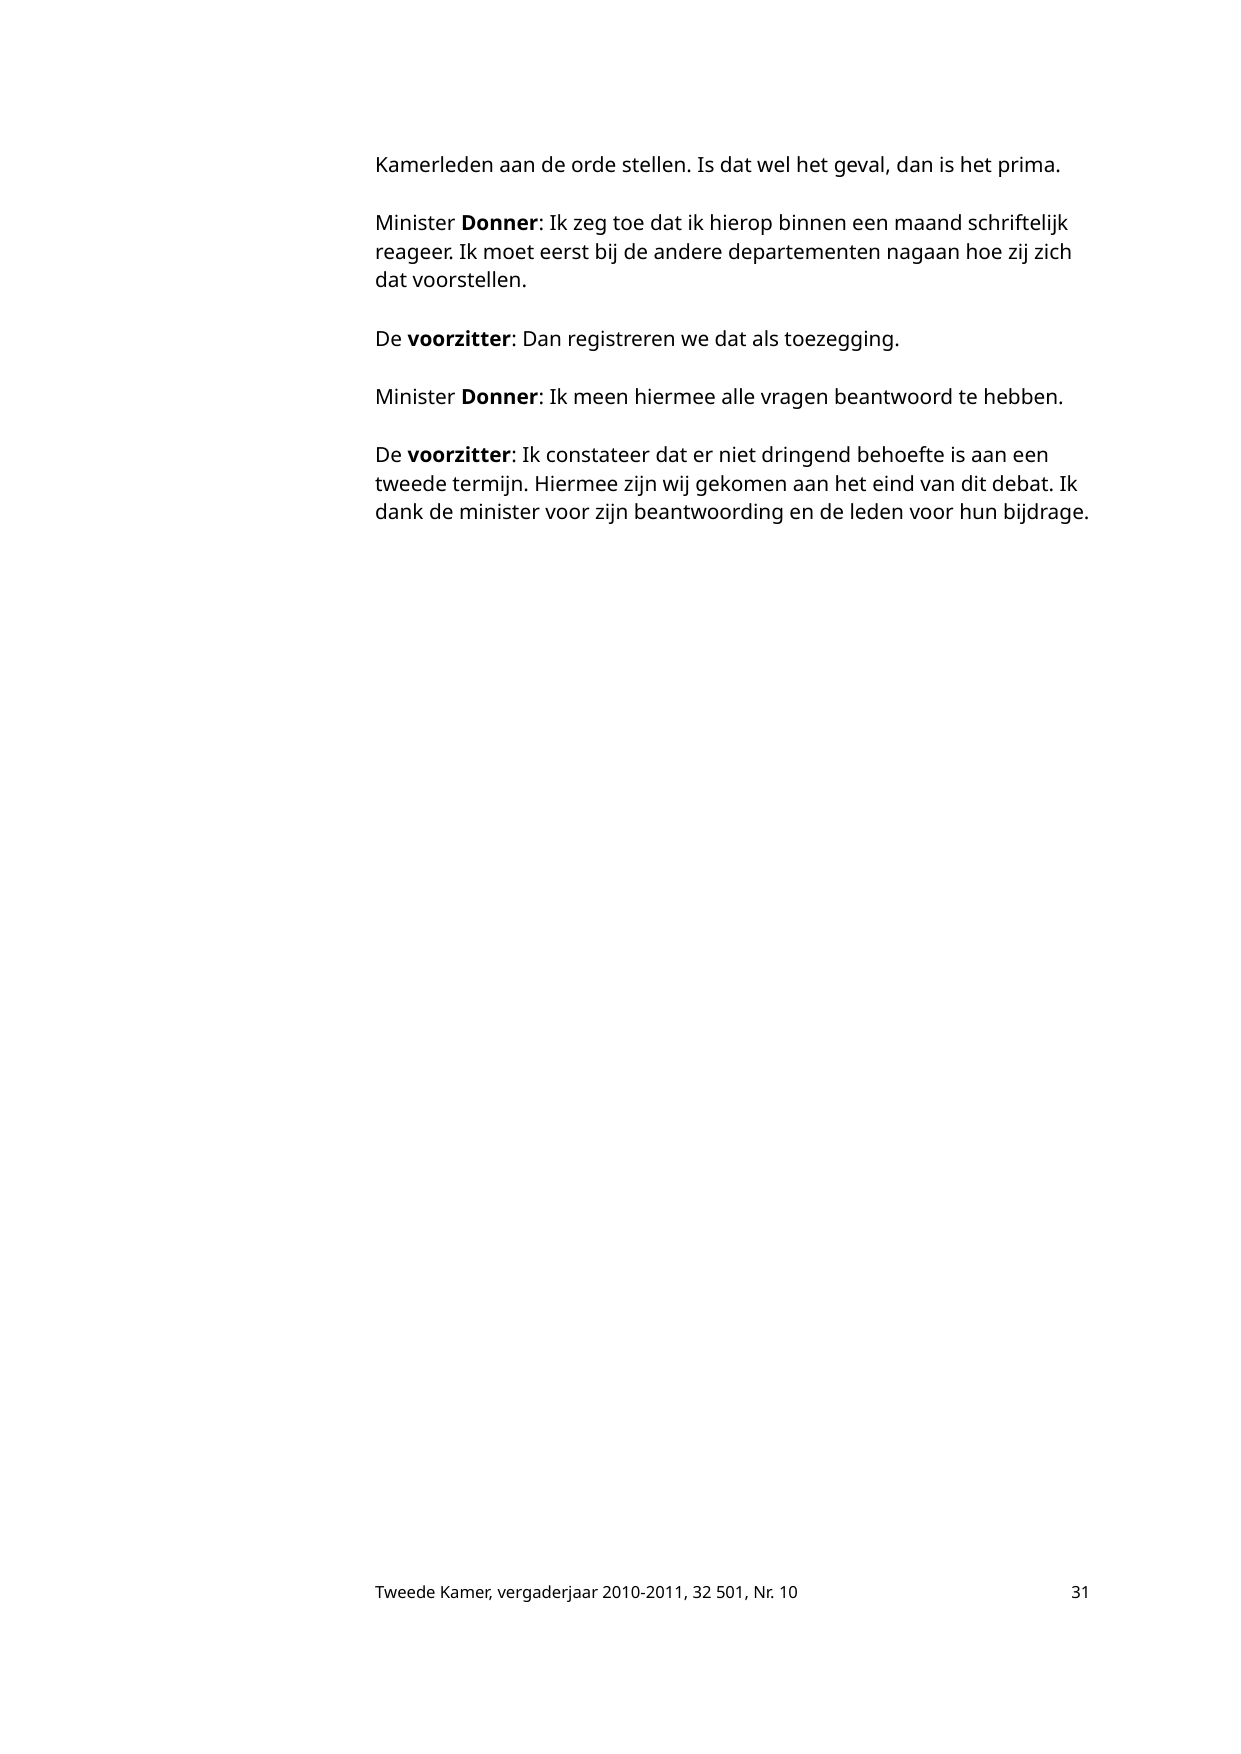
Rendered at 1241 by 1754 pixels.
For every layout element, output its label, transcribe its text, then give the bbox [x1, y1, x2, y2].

text Minister Donner: Ik zeg toe dat ik hierop binnen een maand schriftelijk reageer. Ik moet eerst bij de andere departementen nagaan hoe zij zich dat voorstellen. [375, 208, 1090, 294]
text De voorzitter: Ik constateer dat er niet dringend behoefte is aan een tweede termijn. Hiermee zijn wij gekomen aan het eind van dit debat. Ik dank de minister voor zijn beantwoording en de leden voor hun bijdrage. [375, 441, 1090, 526]
text Kamerleden aan de orde stellen. Is dat wel het geval, dan is het prima. [375, 150, 1090, 178]
text De voorzitter: Dan registreren we dat als toezegging. [375, 324, 1090, 352]
text Minister Donner: Ik meen hiermee alle vragen beantwoord te hebben. [375, 382, 1090, 411]
